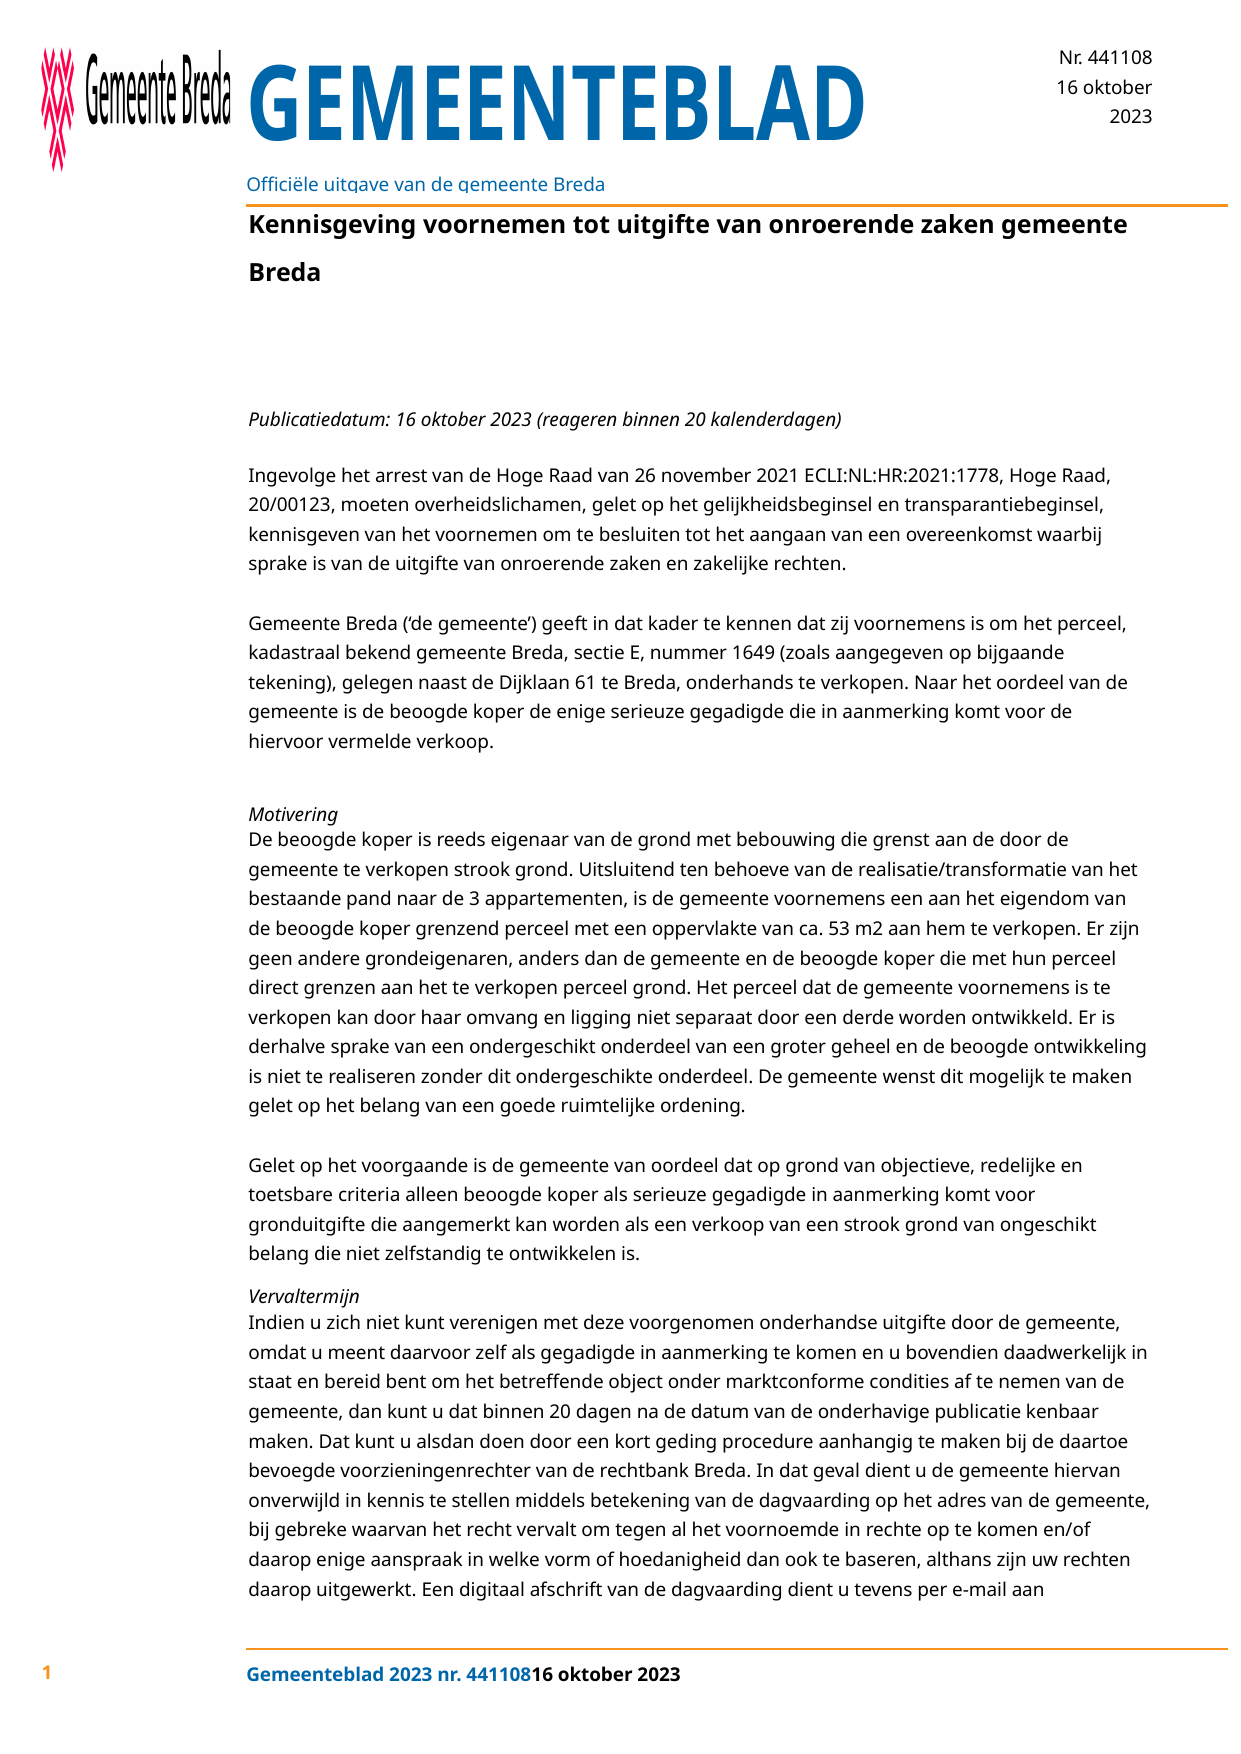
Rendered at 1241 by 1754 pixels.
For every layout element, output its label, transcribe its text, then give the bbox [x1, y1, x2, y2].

text Kennisgeving voornemen tot uitgifte van onroerende zaken gemeente Breda [248, 207, 1152, 288]
text Vervaltermijn [248, 1284, 1152, 1309]
text Gemeente Breda (‘de gemeente’) geeft in dat kader te kennen dat zij voornemens is om het perceel, kadastraal bekend gemeente Breda, sectie E, nummer 1649 (zoals aangegeven op bijgaande tekening), gelegen naast de Dijklaan 61 te Breda, onderhands te verkopen. Naar het oordeel van de gemeente is de beoogde koper de enige serieuze gegadigde die in aanmerking komt voor de hiervoor vermelde verkoop. [248, 610, 1152, 754]
text Ingevolge het arrest van de Hoge Raad van 26 november 2021 ECLI:NL:HR:2021:1778, Hoge Raad, 20/00123, moeten overheidslichamen, gelet op het gelijkheidsbeginsel en transparantiebeginsel, kennisgeven van het voornemen om te besluiten tot het aangaan van een overeenkomst waarbij sprake is van de uitgifte van onroerende zaken en zakelijke rechten. [248, 462, 1152, 576]
text Indien u zich niet kunt verenigen met deze voorgenomen onderhandse uitgifte door de gemeente, omdat u meent daarvoor zelf als gegadigde in aanmerking te komen en u bovendien daadwerkelijk in staat en bereid bent om het betreffende object onder marktconforme condities af te nemen van de gemeente, dan kunt u dat binnen 20 dagen na de datum van de onderhavige publicatie kenbaar maken. Dat kunt u alsdan doen door een kort geding procedure aanhangig te maken bij de daartoe bevoegde voorzieningenrechter van de rechtbank Breda. In dat geval dient u de gemeente hiervan onverwijld in kennis te stellen middels betekening van de dagvaarding op het adres van de gemeente, bij gebreke waarvan het recht vervalt om tegen al het voornoemde in rechte op te komen en/of daarop enige aanspraak in welke vorm of hoedanigheid dan ook te baseren, althans zijn uw rechten daarop uitgewerkt. Een digitaal afschrift van de dagvaarding dient u tevens per e-mail aan [248, 1309, 1152, 1601]
picture [41, 47, 231, 172]
text De beoogde koper is reeds eigenaar van de grond met bebouwing die grenst aan de door de gemeente te verkopen strook grond. Uitsluitend ten behoeve van de realisatie/transformatie van het bestaande pand naar de 3 appartementen, is de gemeente voornemens een aan het eigendom van de beoogde koper grenzend perceel met een oppervlakte van ca. 53 m2 aan hem te verkopen. Er zijn geen andere grondeigenaren, anders dan de gemeente en de beoogde koper die met hun perceel direct grenzen aan het te verkopen perceel grond. Het perceel dat de gemeente voornemens is te verkopen kan door haar omvang en ligging niet separaat door een derde worden ontwikkeld. Er is derhalve sprake van een ondergeschikt onderdeel van een groter geheel en de beoogde ontwikkeling is niet te realiseren zonder dit ondergeschikte onderdeel. De gemeente wenst dit mogelijk te maken gelet op het belang van een goede ruimtelijke ordening. [248, 826, 1152, 1118]
text Gelet op het voorgaande is de gemeente van oordeel dat op grond van objectieve, redelijke en toetsbare criteria alleen beoogde koper als serieuze gegadigde in aanmerking komt voor gronduitgifte die aangemerkt kan worden als een verkoop van een strook grond van ongeschikt belang die niet zelfstandig te ontwikkelen is. [248, 1152, 1152, 1266]
text Publicatiedatum: 16 oktober 2023 (reageren binnen 20 kalenderdagen) [248, 406, 1152, 432]
text Motivering [248, 801, 1152, 826]
